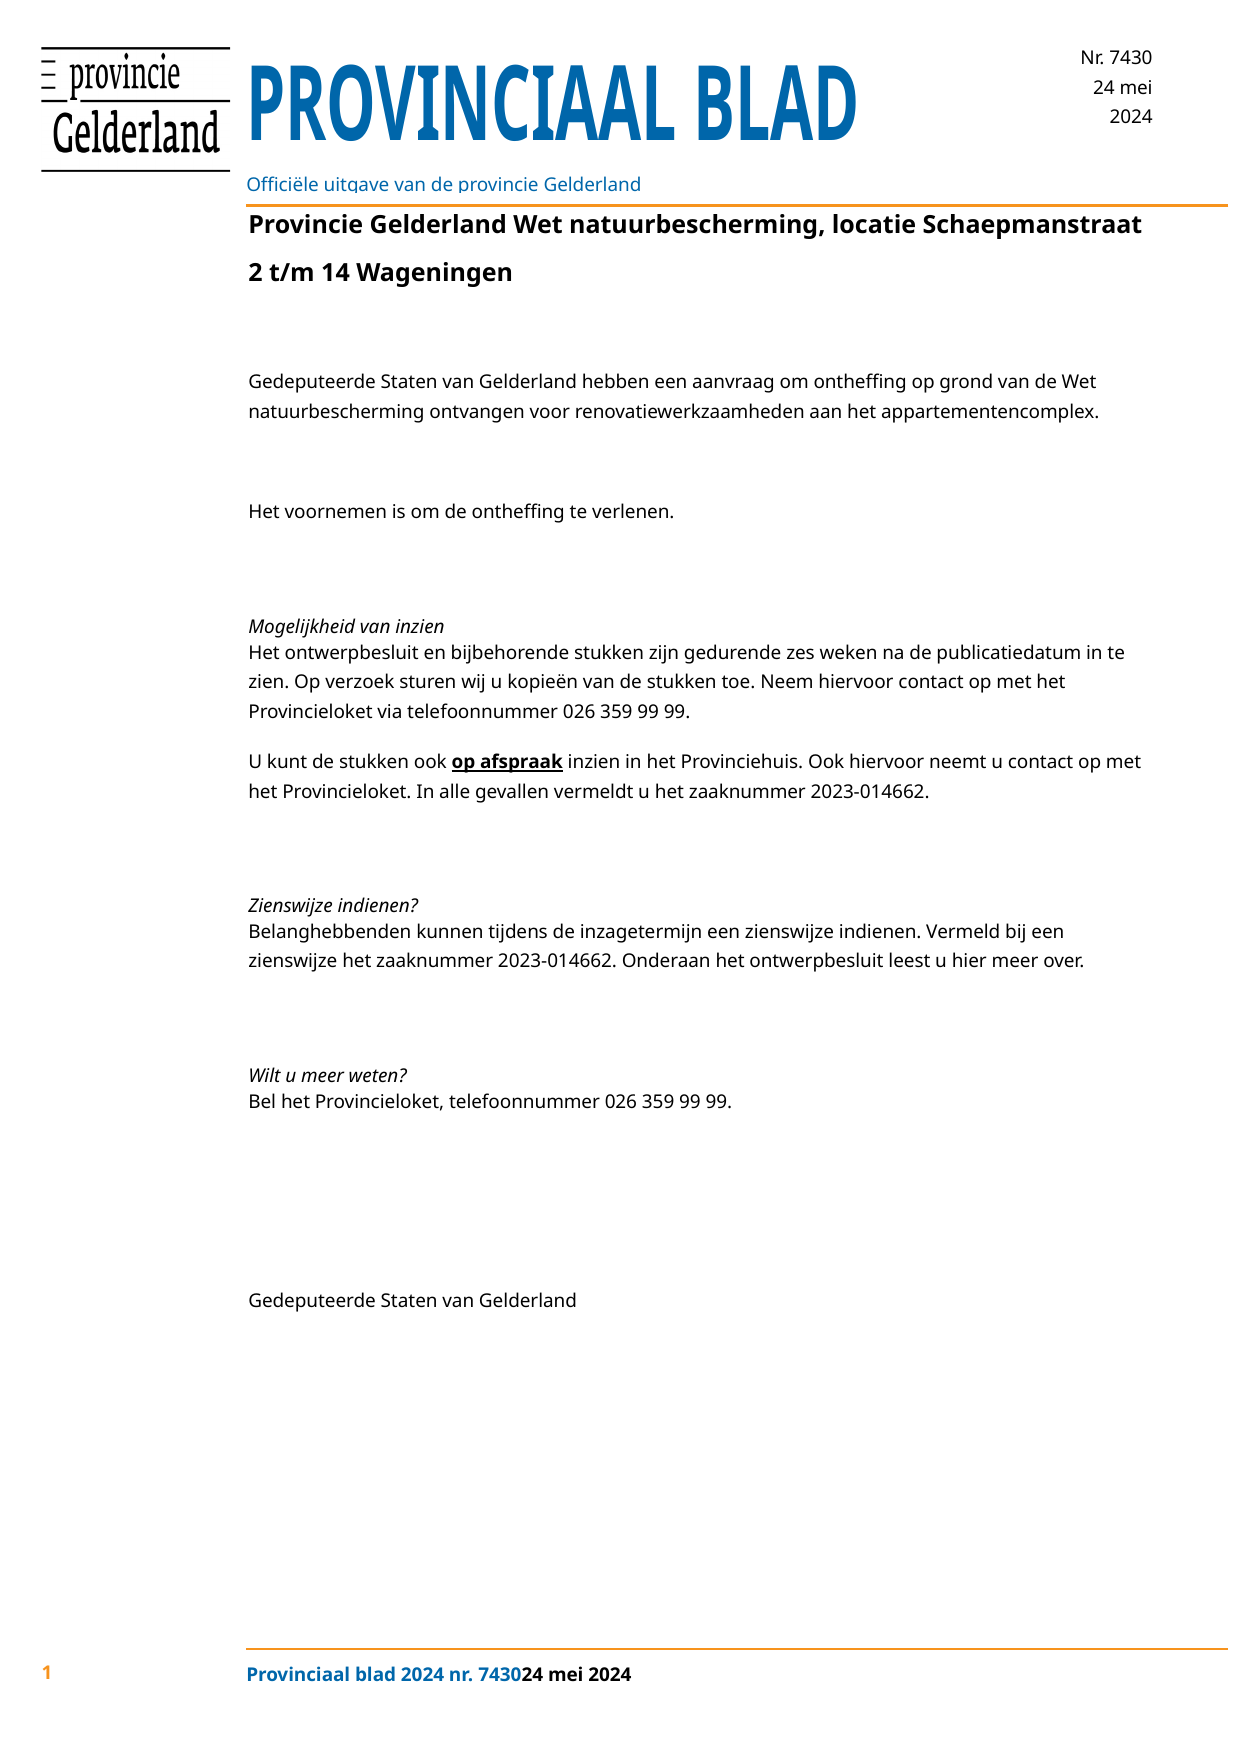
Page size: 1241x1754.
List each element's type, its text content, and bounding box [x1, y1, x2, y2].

text Gedeputeerde Staten van Gelderland [248, 1287, 1152, 1313]
text Provincie Gelderland Wet natuurbescherming, locatie Schaepmanstraat 2 t/m 14 Wageningen [248, 207, 1152, 288]
text Het voornemen is om de ontheffing te verlenen. [248, 499, 1152, 524]
text Mogelijkheid van inzien [248, 613, 1152, 639]
text Gedeputeerde Staten van Gelderland hebben een aanvraag om ontheffing op grond van de Wet natuurbescherming ontvangen voor renovatiewerkzaamheden aan het appartementencomplex. [248, 368, 1152, 424]
text Het ontwerpbesluit en bijbehorende stukken zijn gedurende zes weken na de publicatiedatum in te zien. Op verzoek sturen wij u kopieën van de stukken toe. Neem hiervoor contact op met het Provincieloket via telefoonnummer 026 359 99 99. [248, 639, 1152, 724]
text Zienswijze indienen? [248, 892, 1152, 918]
text U kunt de stukken ook op afspraak inzien in het Provinciehuis. Ook hiervoor neemt u contact op met het Provincieloket. In alle gevallen vermeldt u het zaaknummer 2023-014662. [248, 748, 1152, 804]
picture [41, 47, 231, 172]
text Bel het Provincieloket, telefoonnummer 026 359 99 99. [248, 1088, 1152, 1113]
text Wilt u meer weten? [248, 1062, 1152, 1088]
text Belanghebbenden kunnen tijdens de inzagetermijn een zienswijze indienen. Vermeld bij een zienswijze het zaaknummer 2023-014662. Onderaan het ontwerpbesluit leest u hier meer over. [248, 918, 1152, 973]
